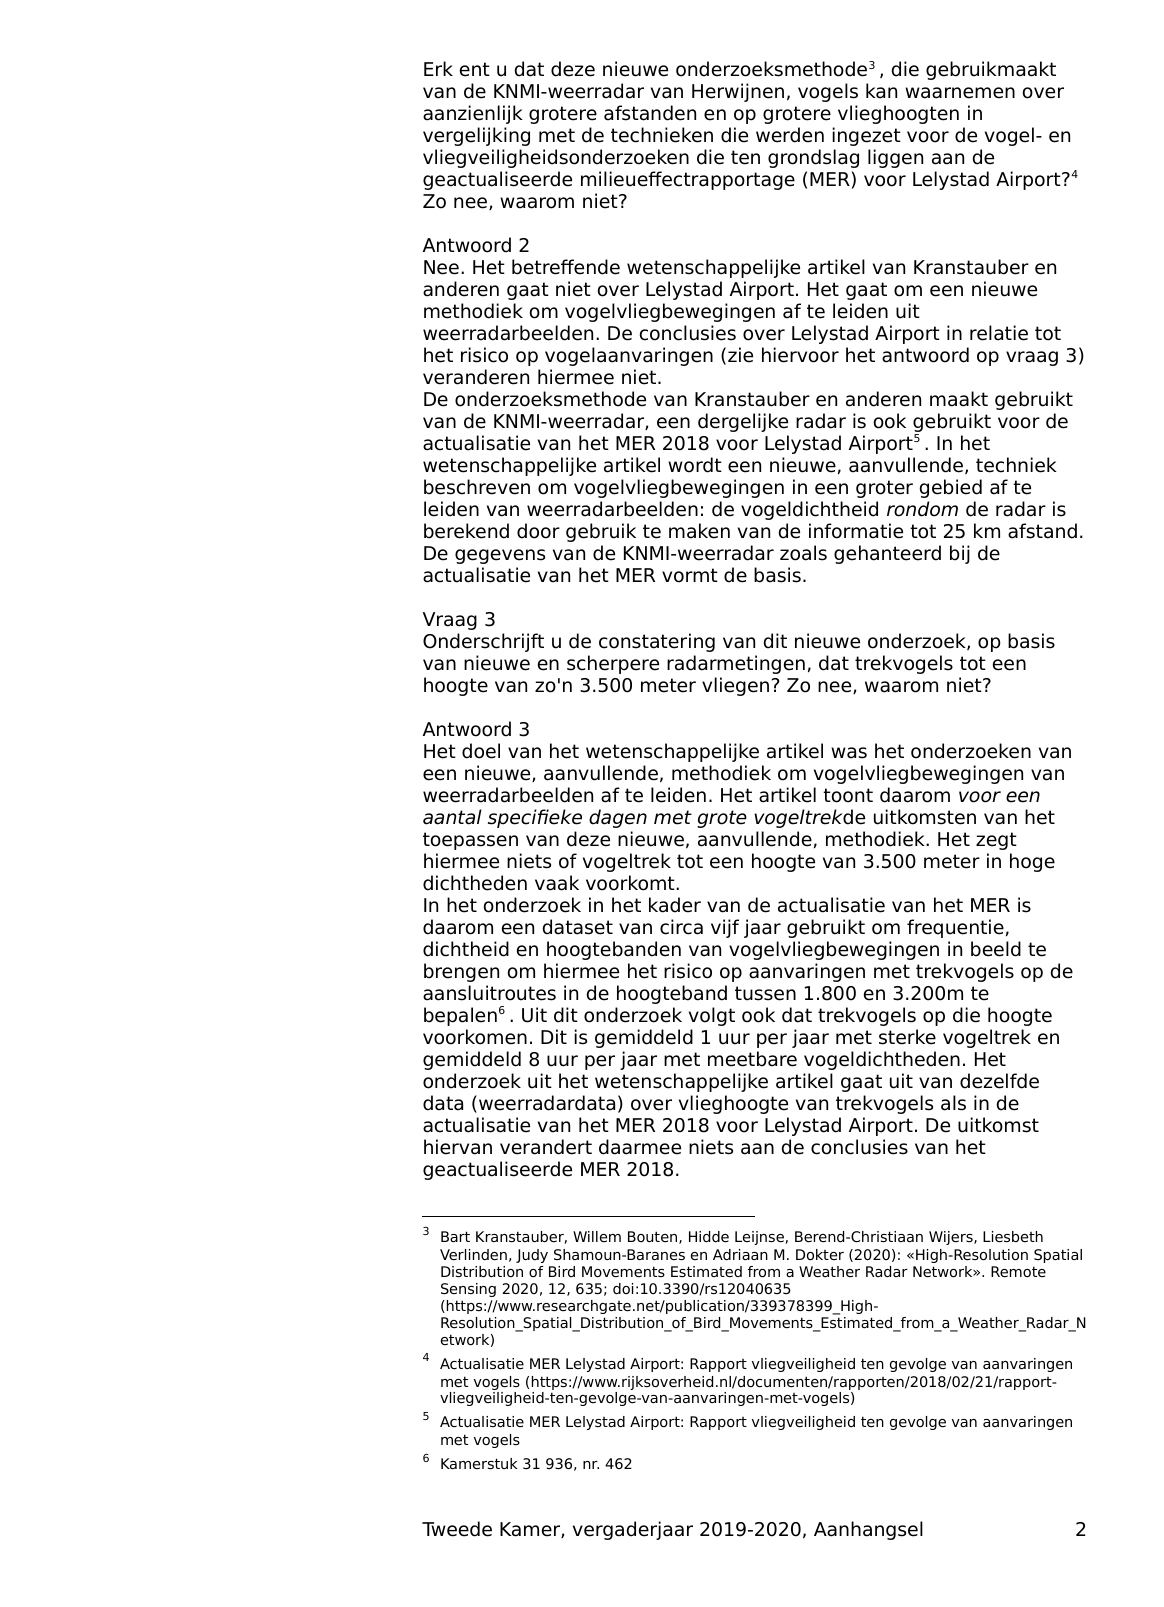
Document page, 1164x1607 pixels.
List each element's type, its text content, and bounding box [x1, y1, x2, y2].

text De onderzoeksmethode van Kranstauber en anderen maakt gebruikt van de KNMI-weerradar, een dergelijke radar is ook gebruikt voor de actualisatie van het MER 2018 voor Lelystad Airport. In het wetenschappelijke artikel wordt een nieuwe, aanvullende, techniek beschreven om vogelvliegbewegingen in een groter gebied af te leiden van weerradarbeelden: de vogeldichtheid rondom de radar is berekend door gebruik te maken van de informatie tot 25 km afstand. De gegevens van de KNMI-weerradar zoals gehanteerd bij de actualisatie van het MER vormt de basis. [422, 389, 1087, 587]
text Bart Kranstauber, Willem Bouten, Hidde Leijnse, Berend-Christiaan Wijers, Liesbeth Verlinden, Judy Shamoun-Baranes en Adriaan M. Dokter (2020): «High-Resolution Spatial Distribution of Bird Movements Estimated from a Weather Radar Network». Remote Sensing 2020, 12, 635; doi:10.3390/rs12040635 (https://www.researchgate.net/publication/339378399_High-Resolution_Spatial_Distribution_of_Bird_Movements_Estimated_from_a_Weather_Radar_Network) [422, 1225, 1087, 1349]
text Kamerstuk 31 936, nr. 462 [422, 1452, 1087, 1474]
text Actualisatie MER Lelystad Airport: Rapport vliegveiligheid ten gevolge van aanvaringen met vogels (https://www.rijksoverheid.nl/documenten/rapporten/2018/02/21/rapport-vliegveiligheid-ten-gevolge-van-aanvaringen-met-vogels) [422, 1352, 1087, 1407]
text Vraag 3 [422, 609, 1087, 631]
text Nee. Het betreffende wetenschappelijke artikel van Kranstauber en anderen gaat niet over Lelystad Airport. Het gaat om een nieuwe methodiek om vogelvliegbewegingen af te leiden uit weerradarbeelden. De conclusies over Lelystad Airport in relatie tot het risico op vogelaanvaringen (zie hiervoor het antwoord op vraag 3) veranderen hiermee niet. [422, 257, 1087, 389]
text In het onderzoek in het kader van de actualisatie van het MER is daarom een dataset van circa vijf jaar gebruikt om frequentie, dichtheid en hoogtebanden van vogelvliegbewegingen in beeld te brengen om hiermee het risico op aanvaringen met trekvogels op de aansluitroutes in de hoogteband tussen 1.800 en 3.200m te bepalen. Uit dit onderzoek volgt ook dat trekvogels op die hoogte voorkomen. Dit is gemiddeld 1 uur per jaar met sterke vogeltrek en gemiddeld 8 uur per jaar met meetbare vogeldichtheden. Het onderzoek uit het wetenschappelijke artikel gaat uit van dezelfde data (weerradardata) over vlieghoogte van trekvogels als in de actualisatie van het MER 2018 voor Lelystad Airport. De uitkomst hiervan verandert daarmee niets aan de conclusies van het geactualiseerde MER 2018. [422, 895, 1087, 1181]
text Antwoord 2 [422, 235, 1087, 257]
text Antwoord 3 [422, 719, 1087, 741]
text Onderschrijft u de constatering van dit nieuwe onderzoek, op basis van nieuwe en scherpere radarmetingen, dat trekvogels tot een hoogte van zo'n 3.500 meter vliegen? Zo nee, waarom niet? [422, 631, 1087, 697]
text Actualisatie MER Lelystad Airport: Rapport vliegveiligheid ten gevolge van aanvaringen met vogels [422, 1410, 1087, 1449]
text Erk ent u dat deze nieuwe onderzoeksmethode, die gebruikmaakt van de KNMI-weerradar van Herwijnen, vogels kan waarnemen over aanzienlijk grotere afstanden en op grotere vlieghoogten in vergelijking met de technieken die werden ingezet voor de vogel- en vliegveiligheidsonderzoeken die ten grondslag liggen aan de geactualiseerde milieueffectrapportage (MER) voor Lelystad Airport? Zo nee, waarom niet? [422, 59, 1087, 213]
text Het doel van het wetenschappelijke artikel was het onderzoeken van een nieuwe, aanvullende, methodiek om vogelvliegbewegingen van weerradarbeelden af te leiden. Het artikel toont daarom voor een aantal specifieke dagen met grote vogeltrekde uitkomsten van het toepassen van deze nieuwe, aanvullende, methodiek. Het zegt hiermee niets of vogeltrek tot een hoogte van 3.500 meter in hoge dichtheden vaak voorkomt. [422, 741, 1087, 895]
